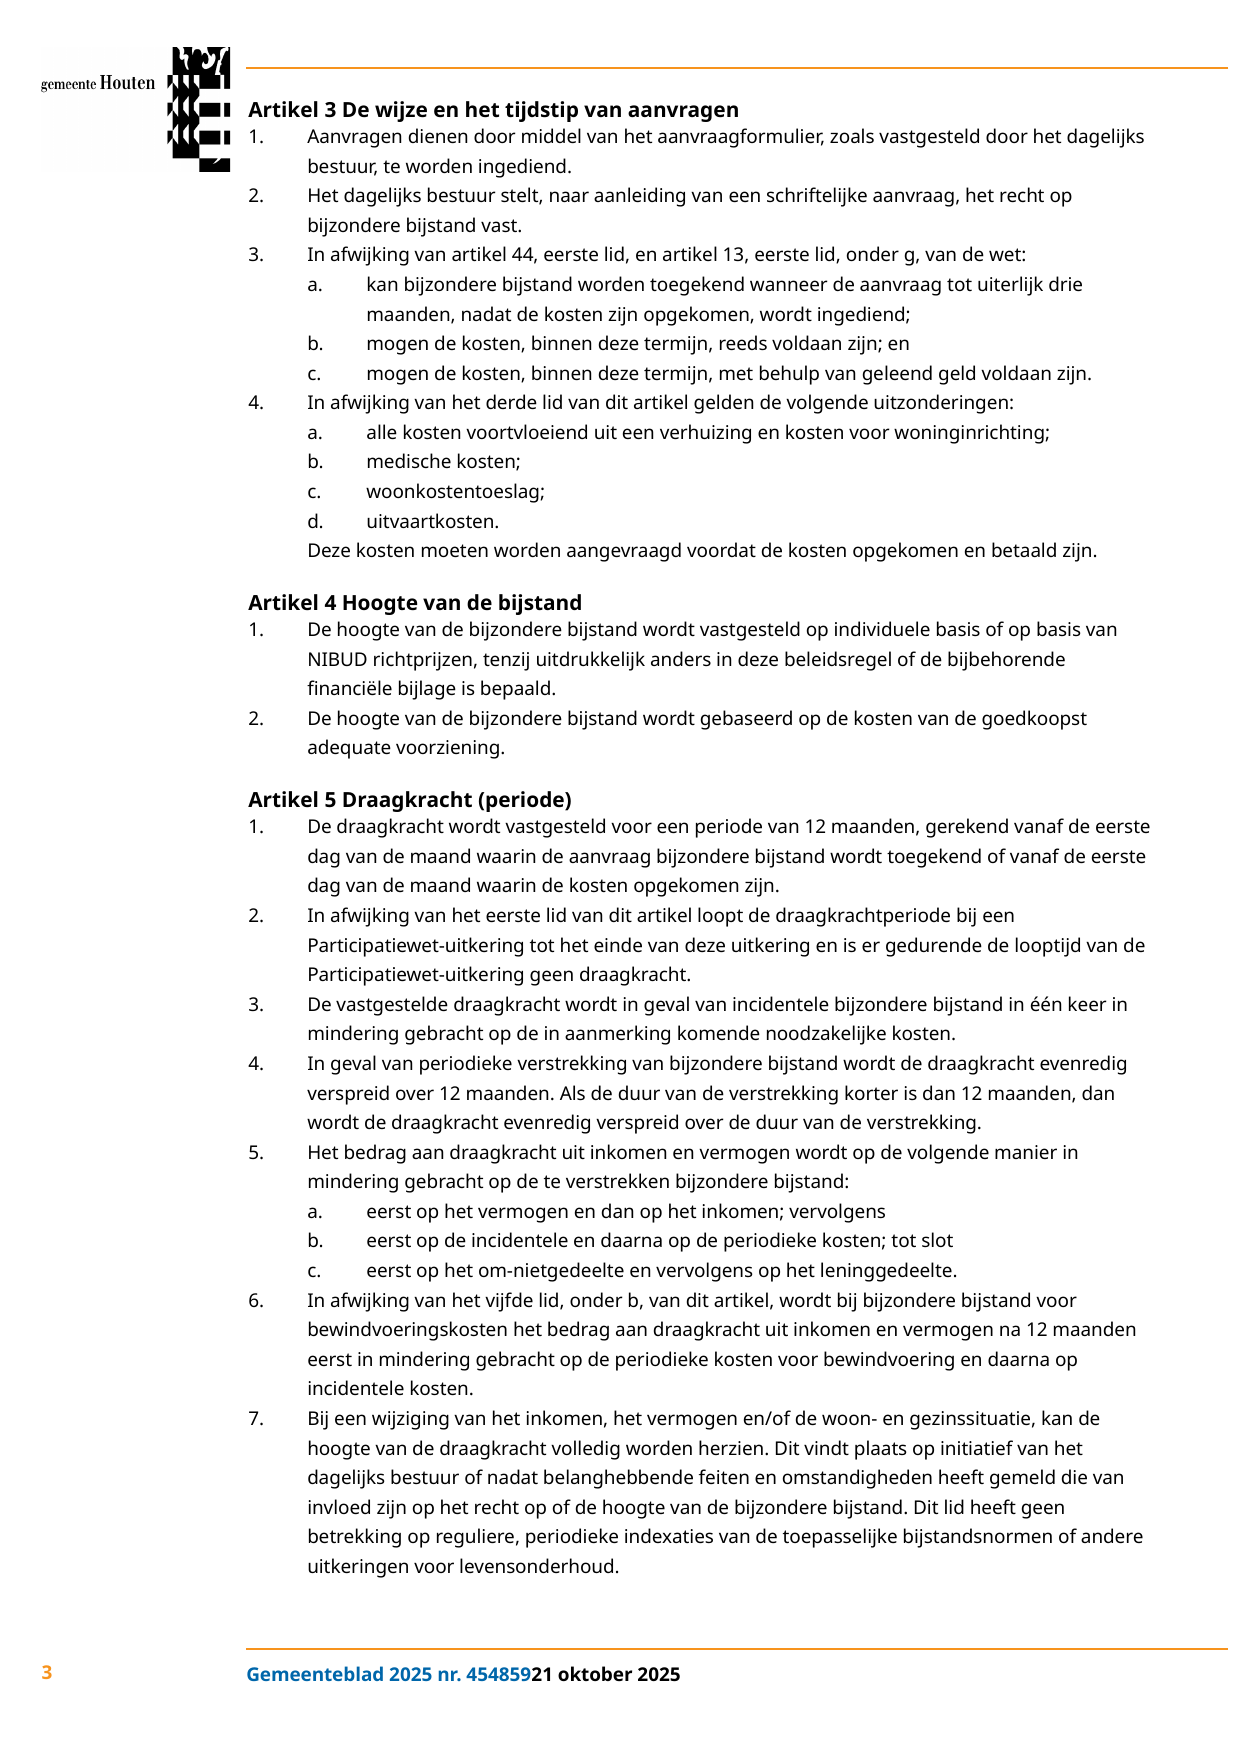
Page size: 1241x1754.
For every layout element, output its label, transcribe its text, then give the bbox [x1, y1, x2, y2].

list In afwijking van het derde lid van dit artikel gelden de volgende uitzonderingen: [248, 389, 1152, 415]
list eerst op het vermogen en dan op het inkomen; vervolgens [307, 1198, 1152, 1224]
list alle kosten voortvloeiend uit een verhuizing en kosten voor woninginrichting; [307, 419, 1152, 445]
list eerst op de incidentele en daarna op de periodieke kosten; tot slot [307, 1228, 1152, 1253]
list De hoogte van de bijzondere bijstand wordt gebaseerd op de kosten van de goedkoopst adequate voorziening. [248, 705, 1152, 760]
text Artikel 3 De wijze en het tijdstip van aanvragen [248, 95, 1152, 123]
text Artikel 5 Draagkracht (periode) [248, 785, 1152, 813]
list Aanvragen dienen door middel van het aanvraagformulier, zoals vastgesteld door het dagelijks bestuur, te worden ingediend. [248, 123, 1152, 178]
list In afwijking van het eerste lid van dit artikel loopt de draagkrachtperiode bij een Participatiewet-uitkering tot het einde van deze uitkering en is er gedurende de looptijd van de Participatiewet-uitkering geen draagkracht. [248, 902, 1152, 987]
list De draagkracht wordt vastgesteld voor een periode van 12 maanden, gerekend vanaf de eerste dag van de maand waarin de aanvraag bijzondere bijstand wordt toegekend of vanaf de eerste dag van de maand waarin de kosten opgekomen zijn. [248, 813, 1152, 898]
list In geval van periodieke verstrekking van bijzondere bijstand wordt de draagkracht evenredig verspreid over 12 maanden. Als de duur van de verstrekking korter is dan 12 maanden, dan wordt de draagkracht evenredig verspreid over de duur van de verstrekking. [248, 1050, 1152, 1135]
list eerst op het om-nietgedeelte en vervolgens op het leninggedeelte. [307, 1257, 1152, 1283]
text Artikel 4 Hoogte van de bijstand [248, 588, 1152, 616]
list Het bedrag aan draagkracht uit inkomen en vermogen wordt op de volgende manier in mindering gebracht op de te verstrekken bijzondere bijstand: [248, 1139, 1152, 1194]
list De hoogte van de bijzondere bijstand wordt vastgesteld op individuele basis of op basis van NIBUD richtprijzen, tenzij uitdrukkelijk anders in deze beleidsregel of de bijbehorende financiële bijlage is bepaald. [248, 616, 1152, 701]
list kan bijzondere bijstand worden toegekend wanneer de aanvraag tot uiterlijk drie maanden, nadat de kosten zijn opgekomen, wordt ingediend; [307, 271, 1152, 326]
picture [41, 47, 231, 172]
list De vastgestelde draagkracht wordt in geval van incidentele bijzondere bijstand in één keer in mindering gebracht op de in aanmerking komende noodzakelijke kosten. [248, 991, 1152, 1046]
list woonkostentoeslag; [307, 478, 1152, 504]
list mogen de kosten, binnen deze termijn, reeds voldaan zijn; en [307, 330, 1152, 356]
list mogen de kosten, binnen deze termijn, met behulp van geleend geld voldaan zijn. [307, 360, 1152, 386]
list Bij een wijziging van het inkomen, het vermogen en/of de woon- en gezinssituatie, kan de hoogte van de draagkracht volledig worden herzien. Dit vindt plaats op initiatief van het dagelijks bestuur of nadat belanghebbende feiten en omstandigheden heeft gemeld die van invloed zijn op het recht op of de hoogte van de bijzondere bijstand. Dit lid heeft geen betrekking op reguliere, periodieke indexaties van de toepasselijke bijstandsnormen of andere uitkeringen voor levensonderhoud. [248, 1405, 1152, 1579]
list medische kosten; [307, 449, 1152, 474]
list uitvaartkosten. [307, 508, 1152, 533]
list Deze kosten moeten worden aangevraagd voordat de kosten opgekomen en betaald zijn. [248, 537, 1152, 563]
list In afwijking van artikel 44, eerste lid, en artikel 13, eerste lid, onder g, van de wet: [248, 242, 1152, 267]
list Het dagelijks bestuur stelt, naar aanleiding van een schriftelijke aanvraag, het recht op bijzondere bijstand vast. [248, 182, 1152, 238]
list In afwijking van het vijfde lid, onder b, van dit artikel, wordt bij bijzondere bijstand voor bewindvoeringskosten het bedrag aan draagkracht uit inkomen en vermogen na 12 maanden eerst in mindering gebracht op de periodieke kosten voor bewindvoering en daarna op incidentele kosten. [248, 1287, 1152, 1401]
